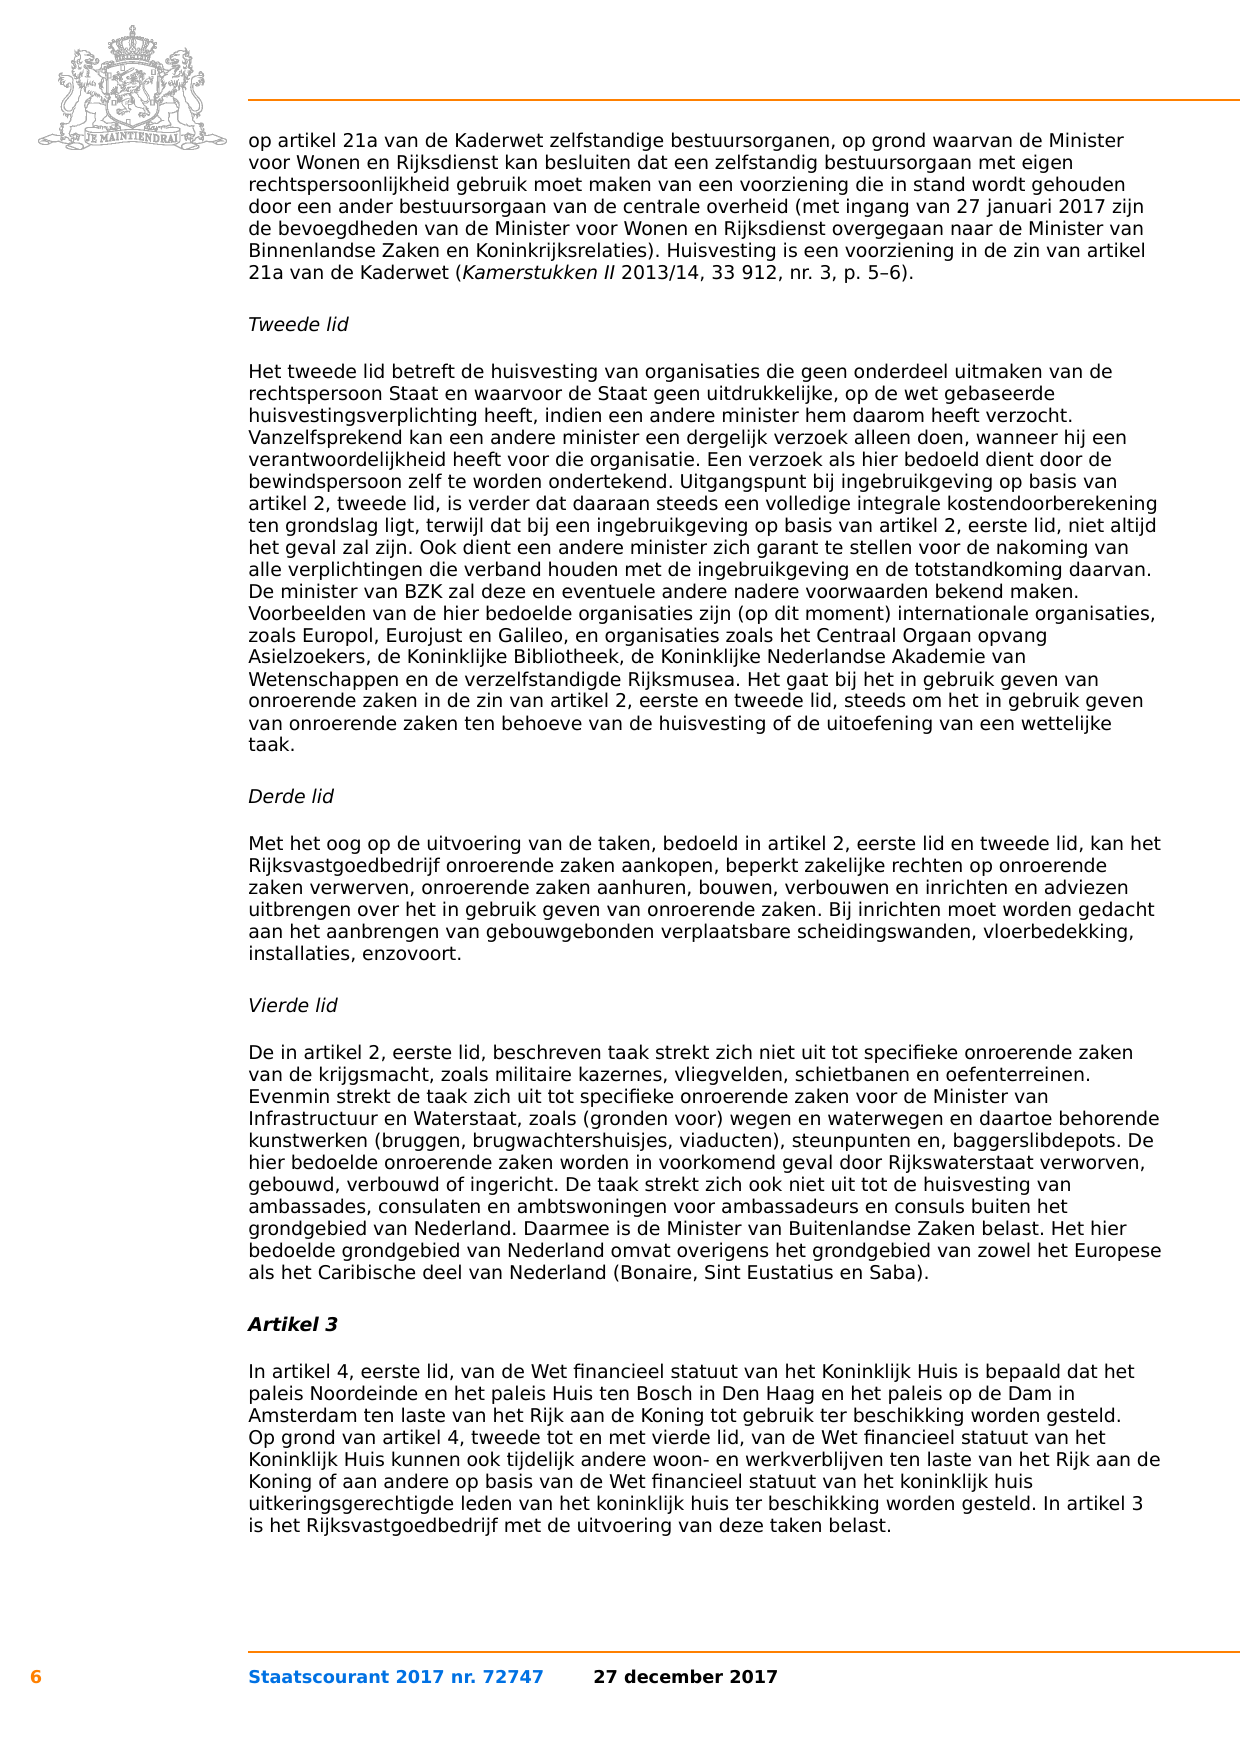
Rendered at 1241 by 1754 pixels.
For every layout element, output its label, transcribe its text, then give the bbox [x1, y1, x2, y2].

subtitle Vierde lid [248, 995, 1163, 1017]
text Met het oog op de uitvoering van de taken, bedoeld in artikel 2, eerste lid en tweede lid, kan het Rijksvastgoedbedrijf onroerende zaken aankopen, beperkt zakelijke rechten op onroerende zaken verwerven, onroerende zaken aanhuren, bouwen, verbouwen en inrichten en adviezen uitbrengen over het in gebruik geven van onroerende zaken. Bij inrichten moet worden gedacht aan het aanbrengen van gebouwgebonden verplaatsbare scheidingswanden, vloerbedekking, installaties, enzovoort. [248, 833, 1163, 965]
subtitle Tweede lid [248, 314, 1163, 336]
text In artikel 4, eerste lid, van de Wet financieel statuut van het Koninklijk Huis is bepaald dat het paleis Noordeinde en het paleis Huis ten Bosch in Den Haag en het paleis op de Dam in Amsterdam ten laste van het Rijk aan de Koning tot gebruik ter beschikking worden gesteld. [248, 1361, 1163, 1427]
text Op grond van artikel 4, tweede tot en met vierde lid, van de Wet financieel statuut van het Koninklijk Huis kunnen ook tijdelijk andere woon- en werkverblijven ten laste van het Rijk aan de Koning of aan andere op basis van de Wet financieel statuut van het koninklijk huis uitkeringsgerechtigde leden van het koninklijk huis ter beschikking worden gesteld. In artikel 3 is het Rijksvastgoedbedrijf met de uitvoering van deze taken belast. [248, 1427, 1163, 1537]
subtitle Artikel 3 [248, 1314, 1163, 1336]
text De in artikel 2, eerste lid, beschreven taak strekt zich niet uit tot specifieke onroerende zaken van de krijgsmacht, zoals militaire kazernes, vliegvelden, schietbanen en oefenterreinen. Evenmin strekt de taak zich uit tot specifieke onroerende zaken voor de Minister van Infrastructuur en Waterstaat, zoals (gronden voor) wegen en waterwegen en daartoe behorende kunstwerken (bruggen, brugwachtershuisjes, viaducten), steunpunten en, baggerslibdepots. De hier bedoelde onroerende zaken worden in voorkomend geval door Rijkswaterstaat verworven, gebouwd, verbouwd of ingericht. De taak strekt zich ook niet uit tot de huisvesting van ambassades, consulaten en ambtswoningen voor ambassadeurs en consuls buiten het grondgebied van Nederland. Daarmee is de Minister van Buitenlandse Zaken belast. Het hier bedoelde grondgebied van Nederland omvat overigens het grondgebied van zowel het Europese als het Caribische deel van Nederland (Bonaire, Sint Eustatius en Saba). [248, 1042, 1163, 1284]
text Het tweede lid betreft de huisvesting van organisaties die geen onderdeel uitmaken van de rechtspersoon Staat en waarvoor de Staat geen uitdrukkelijke, op de wet gebaseerde huisvestingsverplichting heeft, indien een andere minister hem daarom heeft verzocht. Vanzelfsprekend kan een andere minister een dergelijk verzoek alleen doen, wanneer hij een verantwoordelijkheid heeft voor die organisatie. Een verzoek als hier bedoeld dient door de bewindspersoon zelf te worden ondertekend. Uitgangspunt bij ingebruikgeving op basis van artikel 2, tweede lid, is verder dat daaraan steeds een volledige integrale kostendoorberekening ten grondslag ligt, terwijl dat bij een ingebruikgeving op basis van artikel 2, eerste lid, niet altijd het geval zal zijn. Ook dient een andere minister zich garant te stellen voor de nakoming van alle verplichtingen die verband houden met de ingebruikgeving en de totstandkoming daarvan. [248, 361, 1163, 581]
picture [38, 25, 227, 150]
text op artikel 21a van de Kaderwet zelfstandige bestuursorganen, op grond waarvan de Minister voor Wonen en Rijksdienst kan besluiten dat een zelfstandig bestuursorgaan met eigen rechtspersoonlijkheid gebruik moet maken van een voorziening die in stand wordt gehouden door een ander bestuursorgaan van de centrale overheid (met ingang van 27 januari 2017 zijn de bevoegdheden van de Minister voor Wonen en Rijksdienst overgegaan naar de Minister van Binnenlandse Zaken en Koninkrijksrelaties). Huisvesting is een voorziening in de zin van artikel 21a van de Kaderwet (Kamerstukken II 2013/14, 33 912, nr. 3, p. 5–6). [248, 130, 1163, 284]
subtitle Derde lid [248, 786, 1163, 808]
text De minister van BZK zal deze en eventuele andere nadere voorwaarden bekend maken. Voorbeelden van de hier bedoelde organisaties zijn (op dit moment) internationale organisaties, zoals Europol, Eurojust en Galileo, en organisaties zoals het Centraal Orgaan opvang Asielzoekers, de Koninklijke Bibliotheek, de Koninklijke Nederlandse Akademie van Wetenschappen en de verzelfstandigde Rijksmusea. Het gaat bij het in gebruik geven van onroerende zaken in de zin van artikel 2, eerste en tweede lid, steeds om het in gebruik geven van onroerende zaken ten behoeve van de huisvesting of de uitoefening van een wettelijke taak. [248, 581, 1163, 756]
